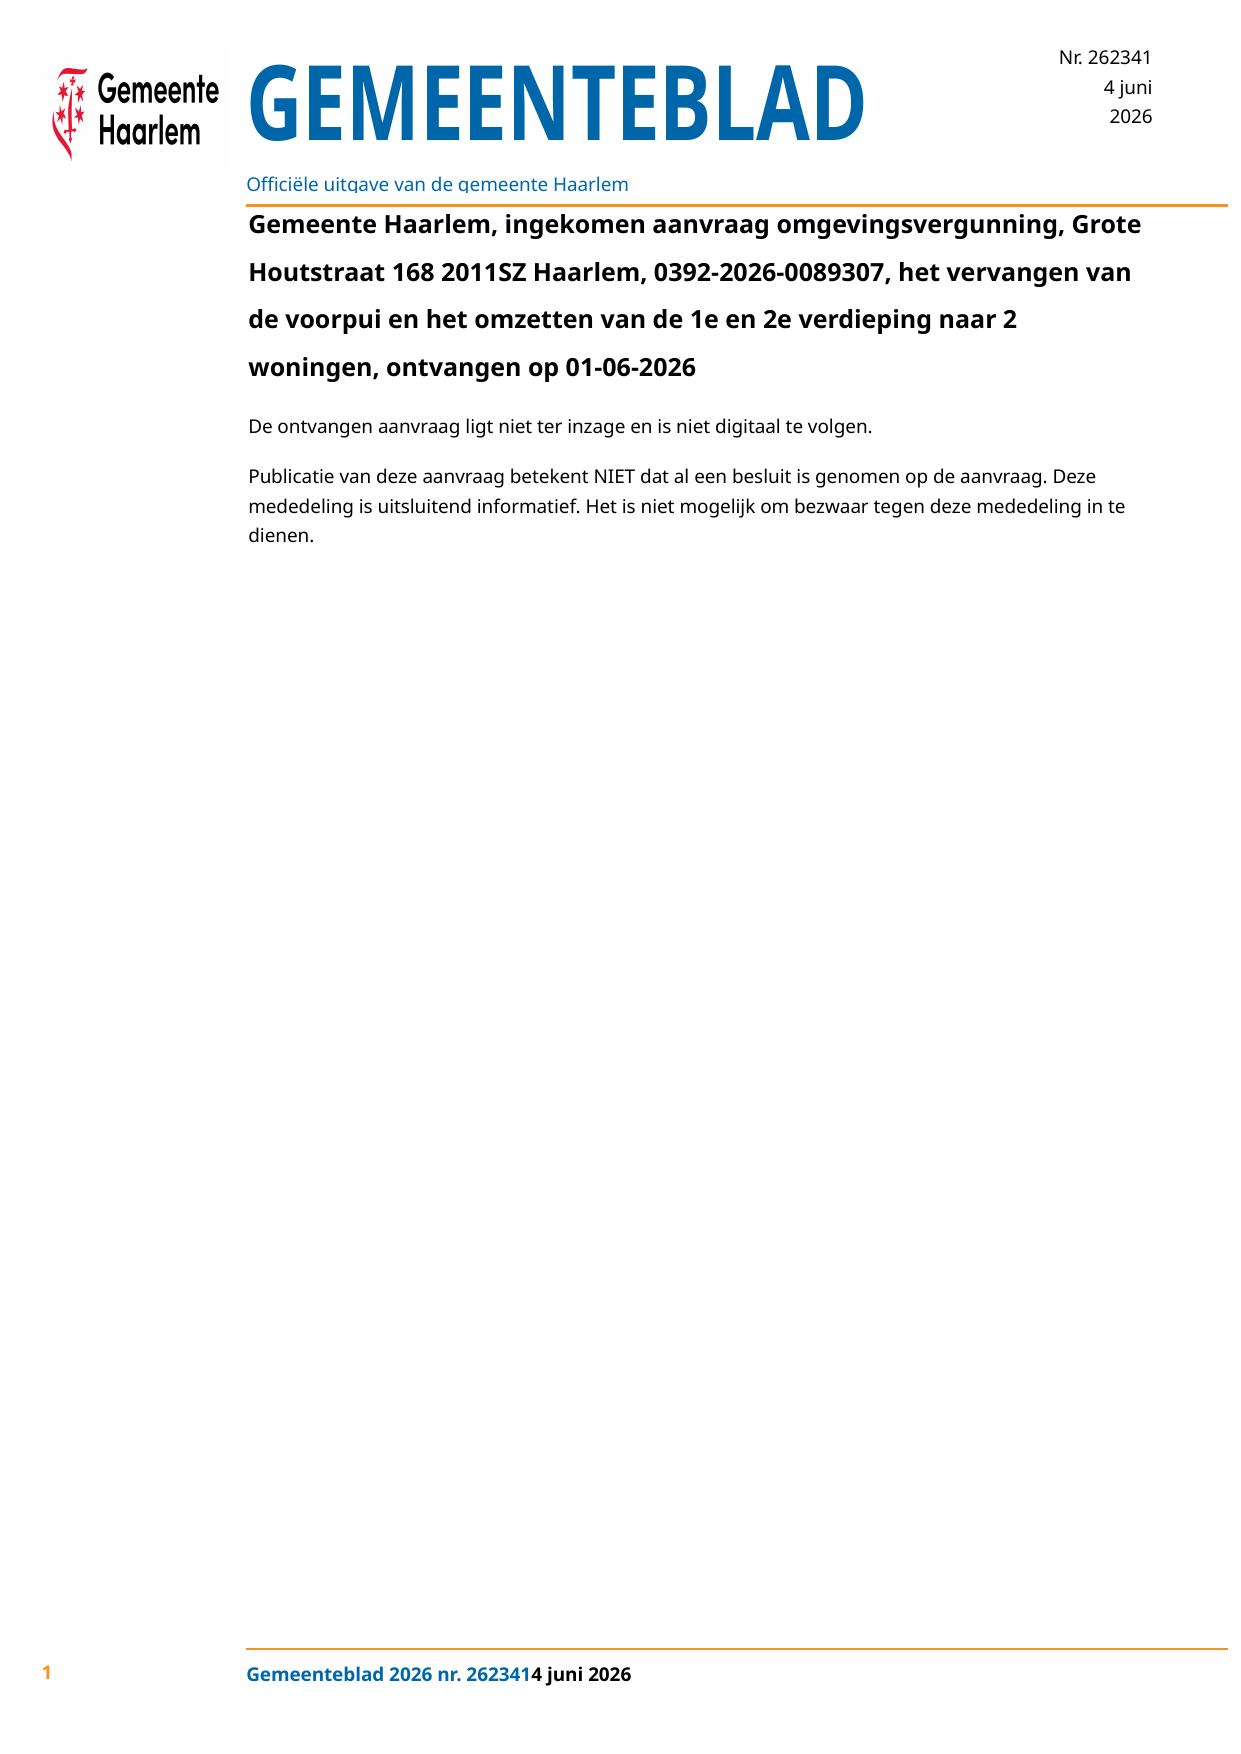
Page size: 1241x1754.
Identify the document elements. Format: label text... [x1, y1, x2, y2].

text De ontvangen aanvraag ligt niet ter inzage en is niet digitaal te volgen. [248, 413, 1152, 439]
text Publicatie van deze aanvraag betekent NIET dat al een besluit is genomen op de aanvraag. Deze mededeling is uitsluitend informatief. Het is niet mogelijk om bezwaar tegen deze mededeling in te dienen. [248, 463, 1152, 548]
text Gemeente Haarlem, ingekomen aanvraag omgevingsvergunning, Grote Houtstraat 168 2011SZ Haarlem, 0392-2026-0089307, het vervangen van de voorpui en het omzetten van de 1e en 2e verdieping naar 2 woningen, ontvangen op 01-06-2026 [248, 207, 1152, 384]
picture [41, 47, 231, 172]
